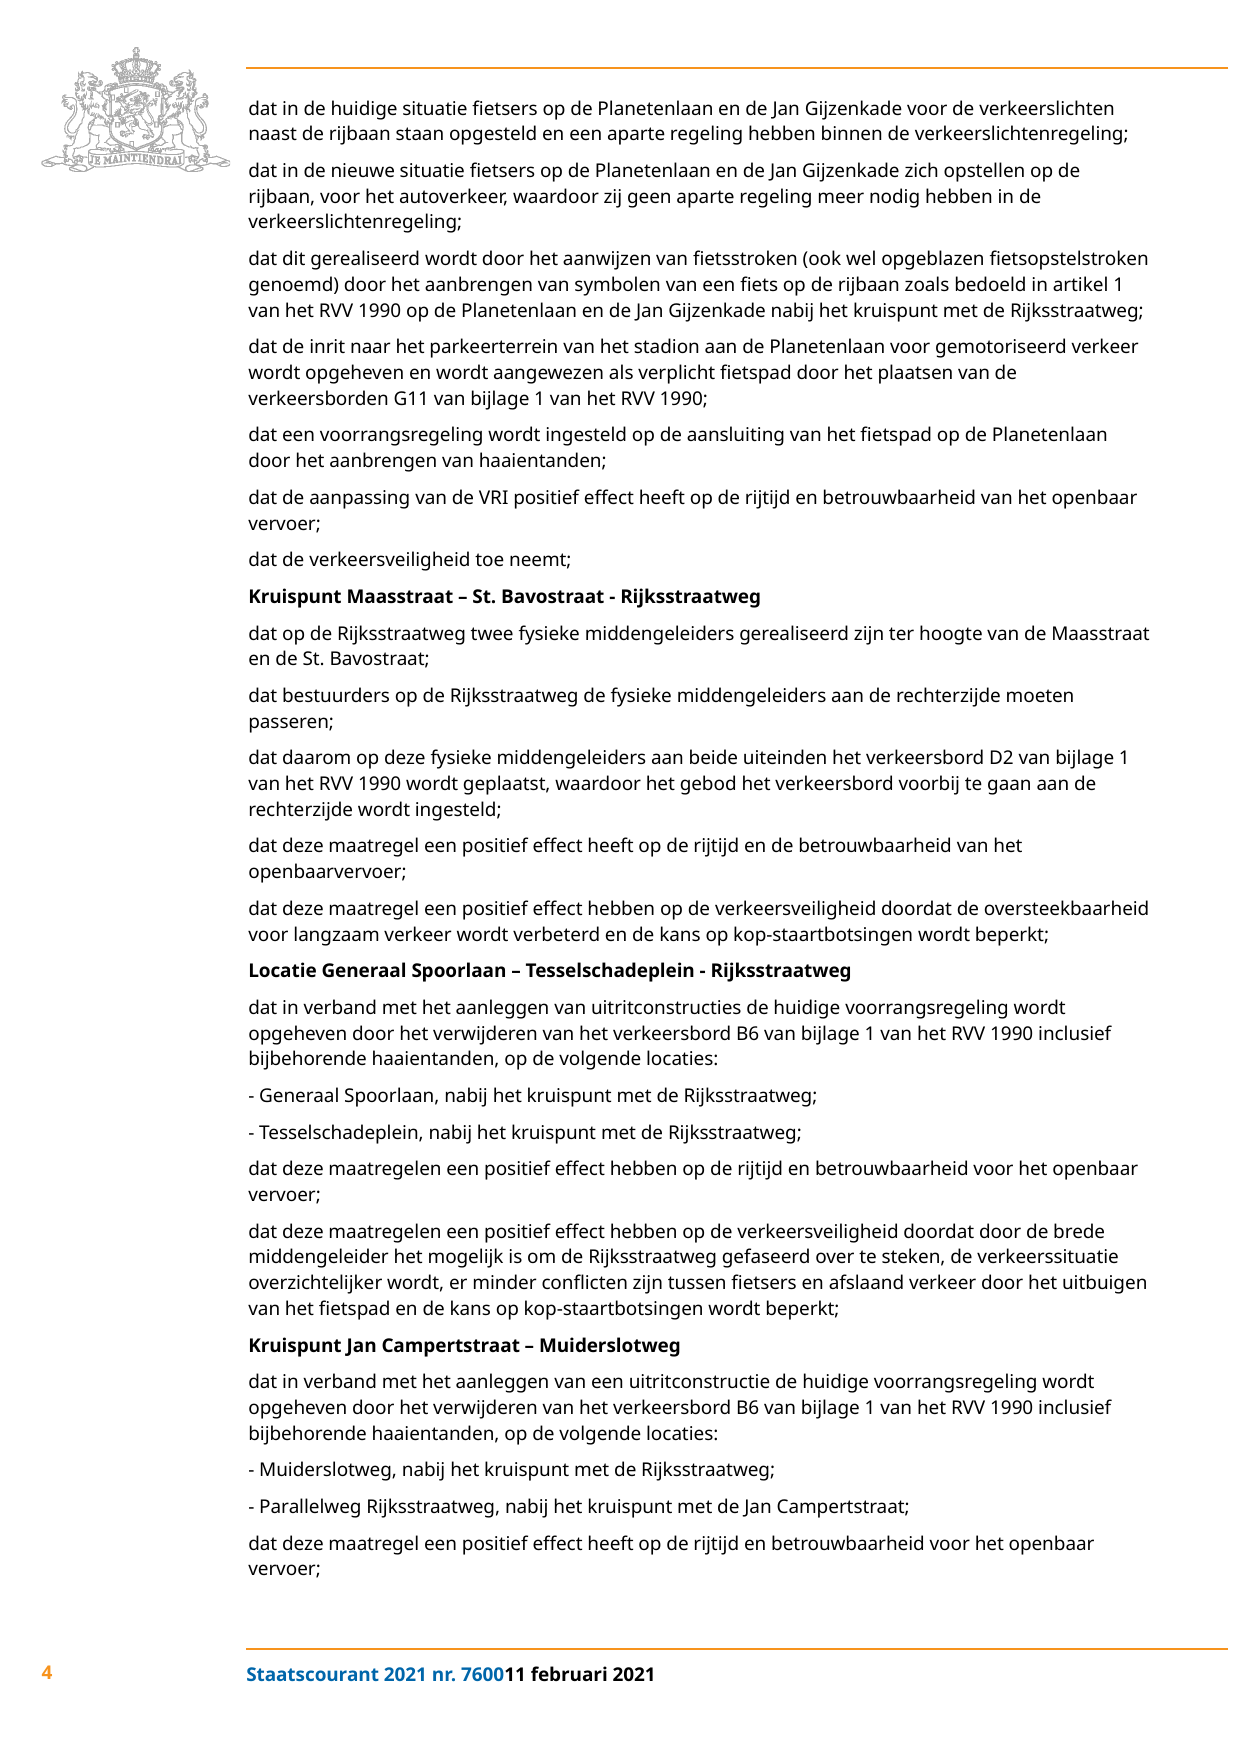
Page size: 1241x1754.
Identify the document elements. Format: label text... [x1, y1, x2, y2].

text dat in de nieuwe situatie fietsers op de Planetenlaan en de Jan Gijzenkade zich opstellen op de rijbaan, voor het autoverkeer, waardoor zij geen aparte regeling meer nodig hebben in de verkeerslichtenregeling; [248, 157, 1152, 234]
text dat in de huidige situatie fietsers op de Planetenlaan en de Jan Gijzenkade voor de verkeerslichten naast de rijbaan staan opgesteld en een aparte regeling hebben binnen de verkeerslichtenregeling; [248, 95, 1152, 146]
text dat de verkeersveiligheid toe neemt; [248, 546, 1152, 572]
text dat op de Rijksstraatweg twee fysieke middengeleiders gerealiseerd zijn ter hoogte van de Maasstraat en de St. Bavostraat; [248, 620, 1152, 671]
text dat in verband met het aanleggen van uitritconstructies de huidige voorrangsregeling wordt opgeheven door het verwijderen van het verkeersbord B6 van bijlage 1 van het RVV 1990 inclusief bijbehorende haaientanden, op de volgende locaties: [248, 994, 1152, 1071]
text dat daarom op deze fysieke middengeleiders aan beide uiteinden het verkeersbord D2 van bijlage 1 van het RVV 1990 wordt geplaatst, waardoor het gebod het verkeersbord voorbij te gaan aan de rechterzijde wordt ingesteld; [248, 744, 1152, 822]
text dat deze maatregel een positief effect heeft op de rijtijd en betrouwbaarheid voor het openbaar vervoer; [248, 1530, 1152, 1581]
text dat deze maatregelen een positief effect hebben op de verkeersveiligheid doordat door de brede middengeleider het mogelijk is om de Rijksstraatweg gefaseerd over te steken, de verkeerssituatie overzichtelijker wordt, er minder conflicten zijn tussen fietsers en afslaand verkeer door het uitbuigen van het fietspad en de kans op kop-staartbotsingen wordt beperkt; [248, 1218, 1152, 1321]
text dat dit gerealiseerd wordt door het aanwijzen van fietsstroken (ook wel opgeblazen fietsopstelstroken genoemd) door het aanbrengen van symbolen van een fiets op de rijbaan zoals bedoeld in artikel 1 van het RVV 1990 op de Planetenlaan en de Jan Gijzenkade nabij het kruispunt met de Rijksstraatweg; [248, 245, 1152, 322]
text - Generaal Spoorlaan, nabij het kruispunt met de Rijksstraatweg; [248, 1082, 1152, 1108]
text dat de inrit naar het parkeerterrein van het stadion aan de Planetenlaan voor gemotoriseerd verkeer wordt opgeheven en wordt aangewezen als verplicht fietspad door het plaatsen van de verkeersborden G11 van bijlage 1 van het RVV 1990; [248, 333, 1152, 411]
text - Muiderslotweg, nabij het kruispunt met de Rijksstraatweg; [248, 1457, 1152, 1482]
text Locatie Generaal Spoorlaan – Tesselschadeplein - Rijksstraatweg [248, 957, 1152, 983]
text dat bestuurders op de Rijksstraatweg de fysieke middengeleiders aan de rechterzijde moeten passeren; [248, 682, 1152, 733]
text dat de aanpassing van de VRI positief effect heeft op de rijtijd en betrouwbaarheid van het openbaar vervoer; [248, 484, 1152, 535]
text dat deze maatregel een positief effect heeft op de rijtijd en de betrouwbaarheid van het openbaarvervoer; [248, 833, 1152, 884]
text dat deze maatregel een positief effect hebben op de verkeersveiligheid doordat de oversteekbaarheid voor langzaam verkeer wordt verbeterd en de kans op kop-staartbotsingen wordt beperkt; [248, 895, 1152, 946]
text - Tesselschadeplein, nabij het kruispunt met de Rijksstraatweg; [248, 1119, 1152, 1144]
text dat een voorrangsregeling wordt ingesteld op de aansluiting van het fietspad op de Planetenlaan door het aanbrengen van haaientanden; [248, 422, 1152, 473]
text Kruispunt Maasstraat – St. Bavostraat - Rijksstraatweg [248, 583, 1152, 609]
text dat deze maatregelen een positief effect hebben op de rijtijd en betrouwbaarheid voor het openbaar vervoer; [248, 1156, 1152, 1207]
text Kruispunt Jan Campertstraat – Muiderslotweg [248, 1332, 1152, 1357]
text dat in verband met het aanleggen van een uitritconstructie de huidige voorrangsregeling wordt opgeheven door het verwijderen van het verkeersbord B6 van bijlage 1 van het RVV 1990 inclusief bijbehorende haaientanden, op de volgende locaties: [248, 1368, 1152, 1446]
text - Parallelweg Rijksstraatweg, nabij het kruispunt met de Jan Campertstraat; [248, 1493, 1152, 1519]
picture [41, 47, 231, 172]
